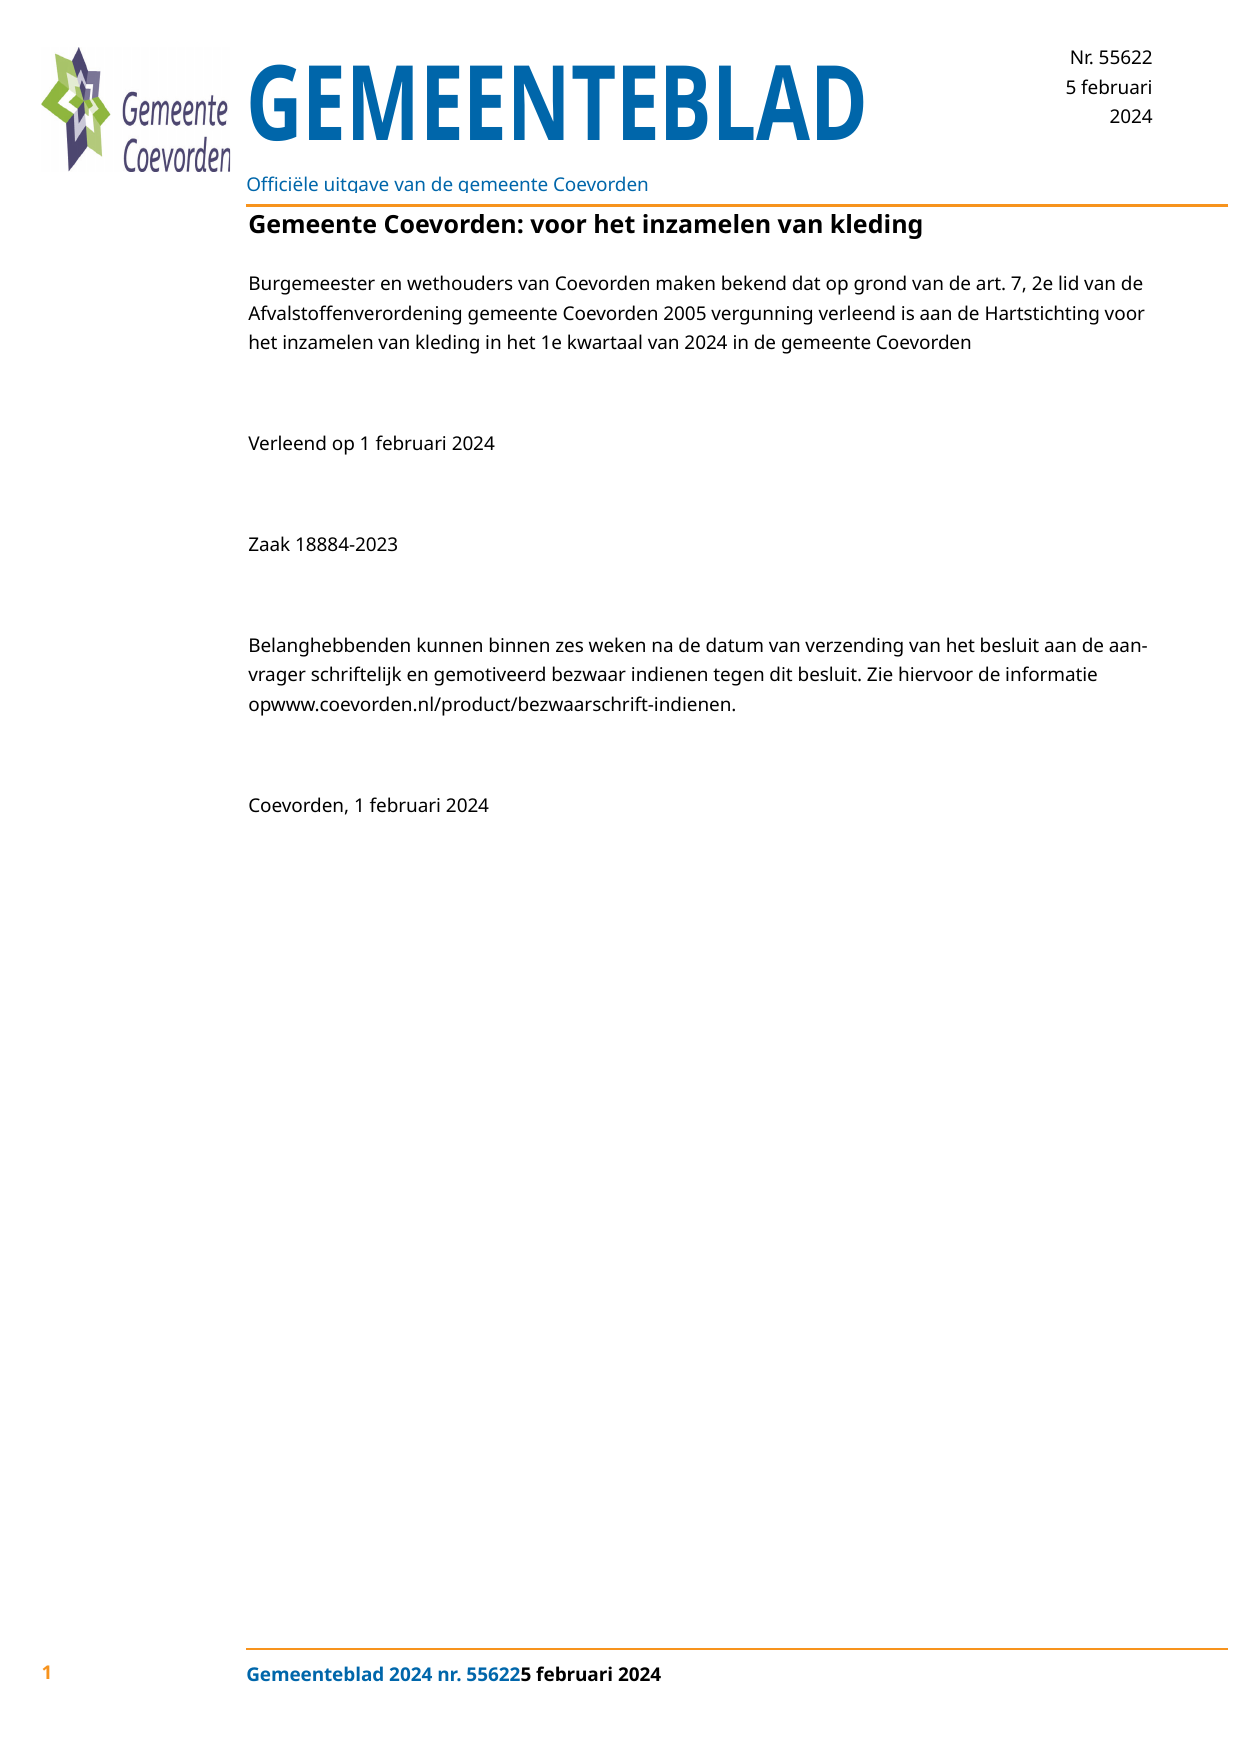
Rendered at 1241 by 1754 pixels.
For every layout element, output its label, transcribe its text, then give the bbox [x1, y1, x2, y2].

text Burgemeester en wethouders van Coevorden maken bekend dat op grond van de art. 7, 2e lid van de Afvalstoffenverordening gemeente Coevorden 2005 vergunning verleend is aan de Hartstichting voor het inzamelen van kleding in het 1e kwartaal van 2024 in de gemeente Coevorden [248, 270, 1152, 355]
text Verleend op 1 februari 2024 [248, 430, 1152, 456]
text Coevorden, 1 februari 2024 [248, 792, 1152, 818]
picture [41, 47, 231, 172]
text Gemeente Coevorden: voor het inzamelen van kleding [248, 207, 1152, 241]
text Belanghebbenden kunnen binnen zes weken na de datum van verzending van het besluit aan de aan-vrager schriftelijk en gemotiveerd bezwaar indienen tegen dit besluit. Zie hiervoor de informatie opwww.coevorden.nl/product/bezwaarschrift-indienen. [248, 632, 1152, 717]
text Zaak 18884-2023 [248, 531, 1152, 557]
